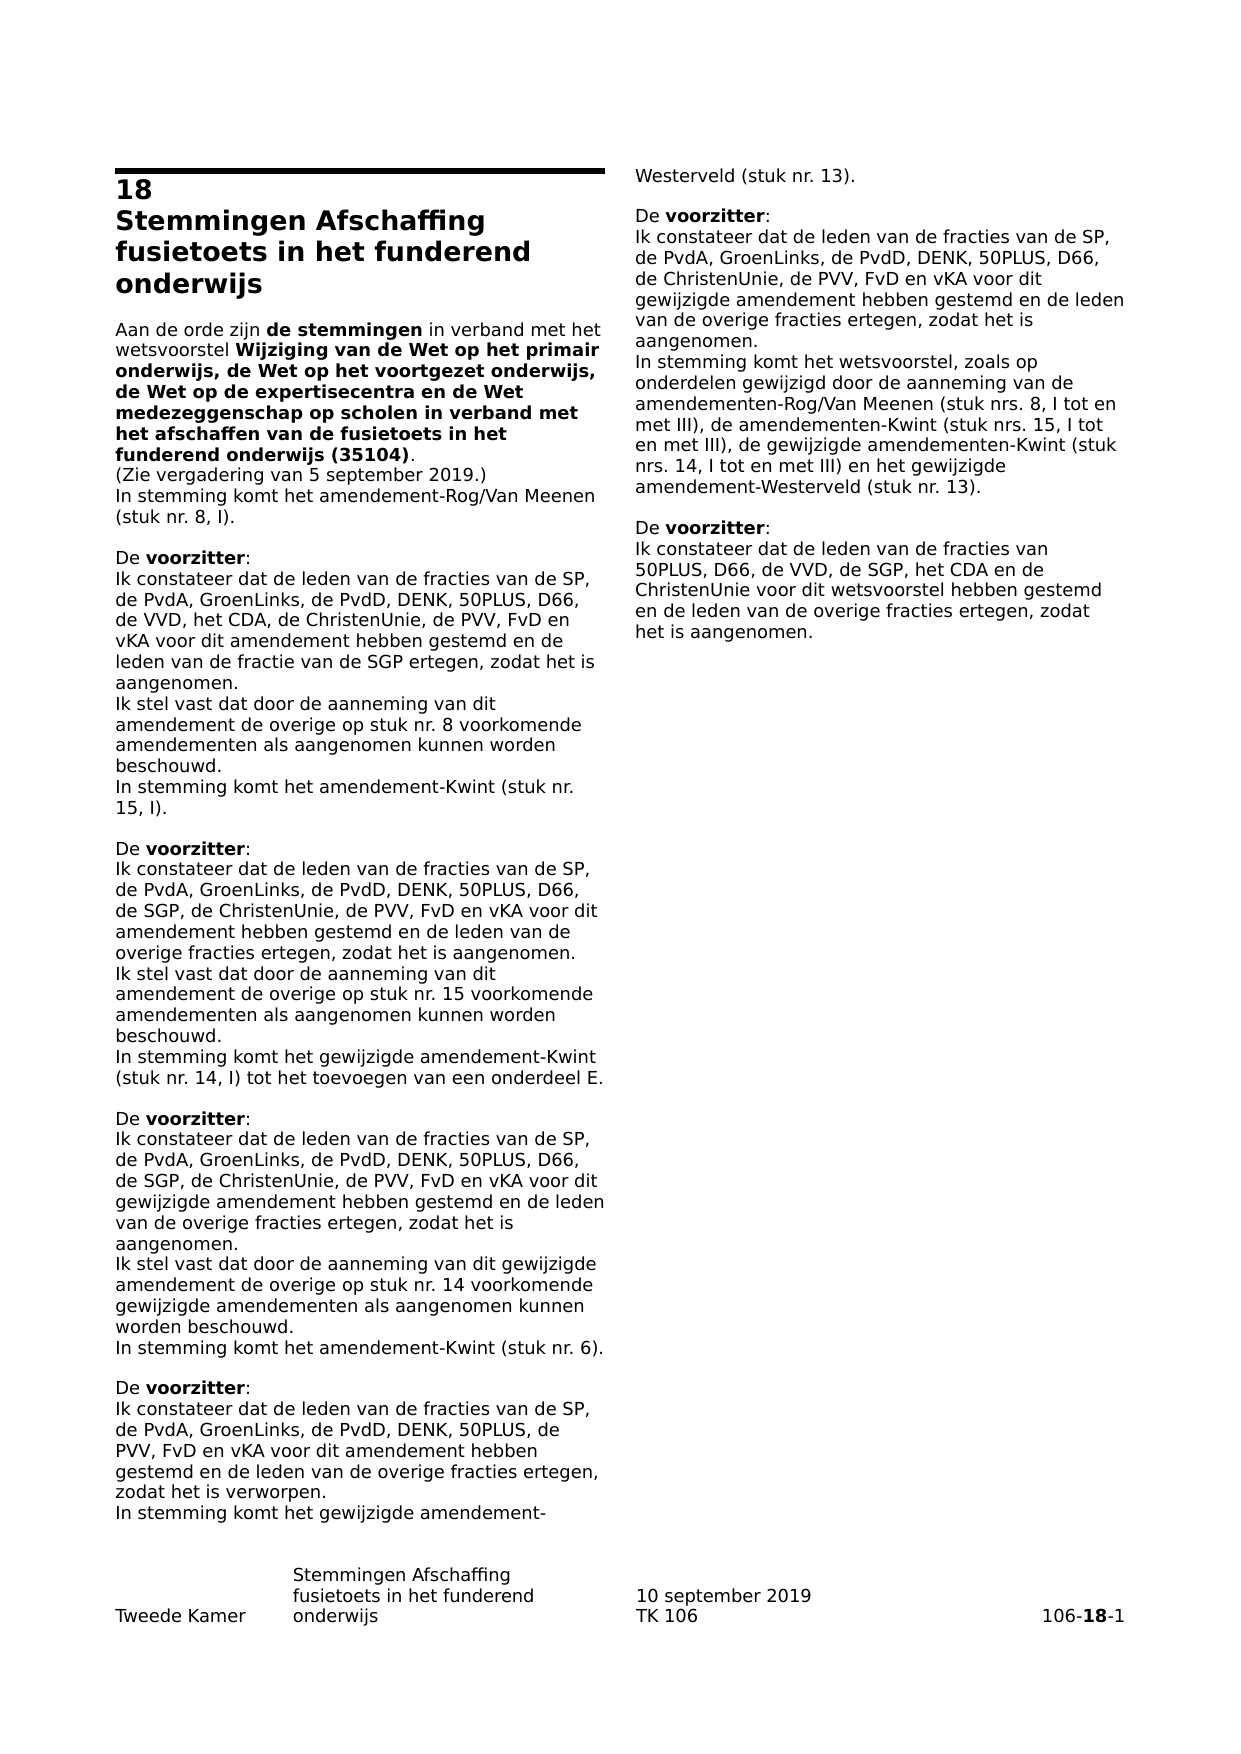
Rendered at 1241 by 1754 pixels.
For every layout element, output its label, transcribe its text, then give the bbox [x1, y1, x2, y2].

text De voorzitter: [635, 206, 1125, 227]
title 18 Stemmingen Afschaffing fusietoets in het funderend onderwijs [115, 174, 605, 299]
text In stemming komt het amendement-Kwint (stuk nr. 15, I). [115, 777, 605, 818]
text In stemming komt het amendement-Rog/Van Meenen (stuk nr. 8, I). [115, 486, 605, 528]
text Aan de orde zijn de stemmingen in verband met het wetsvoorstel Wijziging van de Wet op het primair onderwijs, de Wet op het voortgezet onderwijs, de Wet op de expertisecentra en de Wet medezeggenschap op scholen in verband met het afschaffen van de fusietoets in het funderend onderwijs (35104). [115, 319, 605, 465]
text (Zie vergadering van 5 september 2019.) [115, 465, 605, 486]
text De voorzitter: [635, 518, 1125, 538]
text Ik stel vast dat door de aanneming van dit gewijzigde amendement de overige op stuk nr. 14 voorkomende gewijzigde amendementen als aangenomen kunnen worden beschouwd. [115, 1254, 605, 1337]
text Ik constateer dat de leden van de fracties van de SP, de PvdA, GroenLinks, de PvdD, DENK, 50PLUS, D66, de SGP, de ChristenUnie, de PVV, FvD en vKA voor dit gewijzigde amendement hebben gestemd en de leden van de overige fracties ertegen, zodat het is aangenomen. [115, 1129, 605, 1254]
text In stemming komt het gewijzigde amendement-Kwint (stuk nr. 14, I) tot het toevoegen van een onderdeel E. [115, 1047, 605, 1088]
text Ik constateer dat de leden van de fracties van de SP, de PvdA, GroenLinks, de PvdD, DENK, 50PLUS, de PVV, FvD en vKA voor dit amendement hebben gestemd en de leden van de overige fracties ertegen, zodat het is verworpen. [115, 1399, 605, 1503]
text De voorzitter: [115, 548, 605, 568]
text Ik constateer dat de leden van de fracties van de SP, de PvdA, GroenLinks, de PvdD, DENK, 50PLUS, D66, de SGP, de ChristenUnie, de PVV, FvD en vKA voor dit amendement hebben gestemd en de leden van de overige fracties ertegen, zodat het is aangenomen. [115, 859, 605, 963]
text Ik stel vast dat door de aanneming van dit amendement de overige op stuk nr. 8 voorkomende amendementen als aangenomen kunnen worden beschouwd. [115, 693, 605, 777]
text Westerveld (stuk nr. 13). [635, 165, 1125, 186]
text Ik constateer dat de leden van de fracties van de SP, de PvdA, GroenLinks, de PvdD, DENK, 50PLUS, D66, de VVD, het CDA, de ChristenUnie, de PVV, FvD en vKA voor dit amendement hebben gestemd en de leden van de fractie van de SGP ertegen, zodat het is aangenomen. [115, 568, 605, 693]
text Ik constateer dat de leden van de fracties van de SP, de PvdA, GroenLinks, de PvdD, DENK, 50PLUS, D66, de ChristenUnie, de PVV, FvD en vKA voor dit gewijzigde amendement hebben gestemd en de leden van de overige fracties ertegen, zodat het is aangenomen. [635, 227, 1125, 352]
text Ik stel vast dat door de aanneming van dit amendement de overige op stuk nr. 15 voorkomende amendementen als aangenomen kunnen worden beschouwd. [115, 963, 605, 1047]
text De voorzitter: [115, 838, 605, 859]
text De voorzitter: [115, 1378, 605, 1399]
text In stemming komt het wetsvoorstel, zoals op onderdelen gewijzigd door de aanneming van de amendementen-Rog/Van Meenen (stuk nrs. 8, I tot en met III), de amendementen-Kwint (stuk nrs. 15, I tot en met III), de gewijzigde amendementen-Kwint (stuk nrs. 14, I tot en met III) en het gewijzigde amendement-Westerveld (stuk nr. 13). [635, 352, 1125, 498]
text In stemming komt het amendement-Kwint (stuk nr. 6). [115, 1337, 605, 1358]
text In stemming komt het gewijzigde amendement- [115, 1503, 605, 1524]
text Ik constateer dat de leden van de fracties van 50PLUS, D66, de VVD, de SGP, het CDA en de ChristenUnie voor dit wetsvoorstel hebben gestemd en de leden van de overige fracties ertegen, zodat het is aangenomen. [635, 538, 1125, 643]
text De voorzitter: [115, 1108, 605, 1129]
